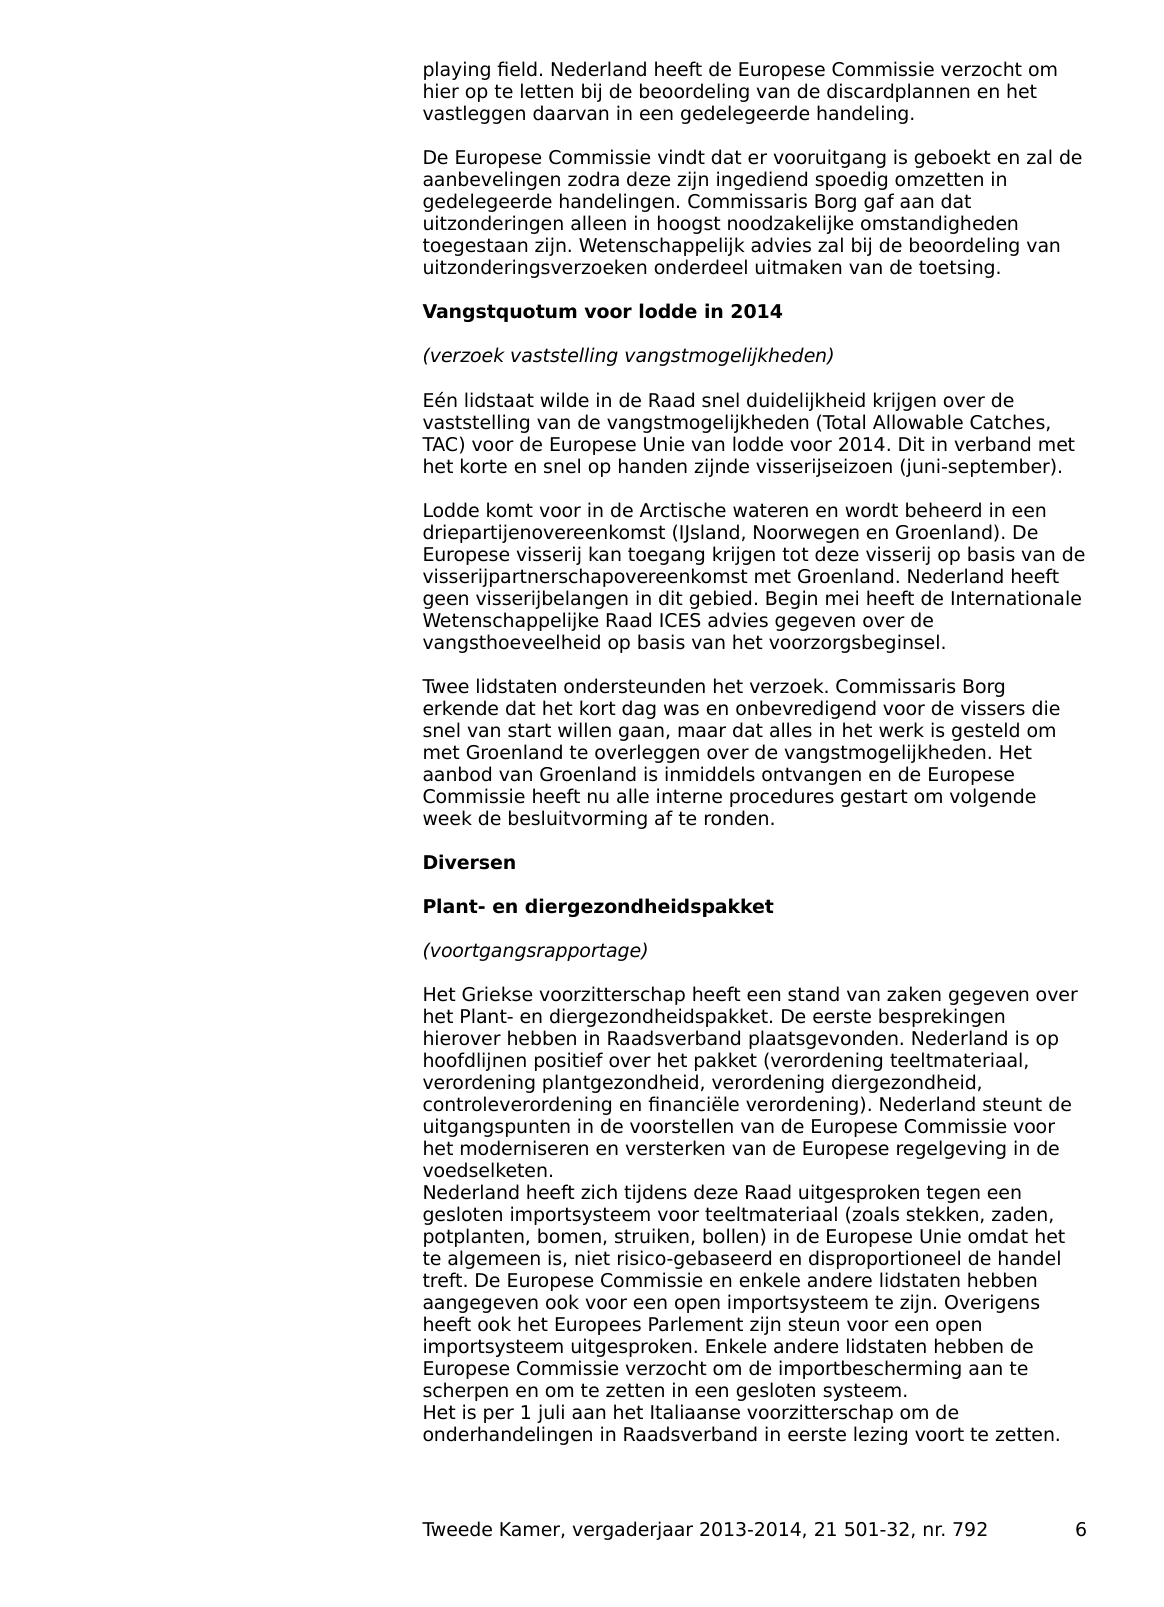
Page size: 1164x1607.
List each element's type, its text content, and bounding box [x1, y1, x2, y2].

text Lodde komt voor in de Arctische wateren en wordt beheerd in een driepartijenovereenkomst (IJsland, Noorwegen en Groenland). De Europese visserij kan toegang krijgen tot deze visserij op basis van de visserijpartnerschapovereenkomst met Groenland. Nederland heeft geen visserijbelangen in dit gebied. Begin mei heeft de Internationale Wetenschappelijke Raad ICES advies gegeven over de vangsthoeveelheid op basis van het voorzorgsbeginsel. [422, 500, 1087, 653]
text playing field. Nederland heeft de Europese Commissie verzocht om hier op te letten bij de beoordeling van de discardplannen en het vastleggen daarvan in een gedelegeerde handeling. [422, 59, 1087, 125]
subtitle Plant- en diergezondheidspakket [422, 896, 1087, 918]
subtitle Vangstquotum voor lodde in 2014 [422, 301, 1087, 323]
subtitle Diversen [422, 852, 1087, 874]
text (voortgangsrapportage) [422, 940, 1087, 962]
text De Europese Commissie vindt dat er vooruitgang is geboekt en zal de aanbevelingen zodra deze zijn ingediend spoedig omzetten in gedelegeerde handelingen. Commissaris Borg gaf aan dat uitzonderingen alleen in hoogst noodzakelijke omstandigheden toegestaan zijn. Wetenschappelijk advies zal bij de beoordeling van uitzonderingsverzoeken onderdeel uitmaken van de toetsing. [422, 147, 1087, 279]
text Het Griekse voorzitterschap heeft een stand van zaken gegeven over het Plant- en diergezondheidspakket. De eerste besprekingen hierover hebben in Raadsverband plaatsgevonden. Nederland is op hoofdlijnen positief over het pakket (verordening teeltmateriaal, verordening plantgezondheid, verordening diergezondheid, controleverordening en financiële verordening). Nederland steunt de uitgangspunten in de voorstellen van de Europese Commissie voor het moderniseren en versterken van de Europese regelgeving in de voedselketen. [422, 984, 1087, 1182]
text (verzoek vaststelling vangstmogelijkheden) [422, 345, 1087, 367]
text Twee lidstaten ondersteunden het verzoek. Commissaris Borg erkende dat het kort dag was en onbevredigend voor de vissers die snel van start willen gaan, maar dat alles in het werk is gesteld om met Groenland te overleggen over de vangstmogelijkheden. Het aanbod van Groenland is inmiddels ontvangen en de Europese Commissie heeft nu alle interne procedures gestart om volgende week de besluitvorming af te ronden. [422, 676, 1087, 829]
text Nederland heeft zich tijdens deze Raad uitgesproken tegen een gesloten importsysteem voor teeltmateriaal (zoals stekken, zaden, potplanten, bomen, struiken, bollen) in de Europese Unie omdat het te algemeen is, niet risico-gebaseerd en disproportioneel de handel treft. De Europese Commissie en enkele andere lidstaten hebben aangegeven ook voor een open importsysteem te zijn. Overigens heeft ook het Europees Parlement zijn steun voor een open importsysteem uitgesproken. Enkele andere lidstaten hebben de Europese Commissie verzocht om de importbescherming aan te scherpen en om te zetten in een gesloten systeem. [422, 1182, 1087, 1402]
text Eén lidstaat wilde in de Raad snel duidelijkheid krijgen over de vaststelling van de vangstmogelijkheden (Total Allowable Catches, TAC) voor de Europese Unie van lodde voor 2014. Dit in verband met het korte en snel op handen zijnde visserijseizoen (juni-september). [422, 389, 1087, 477]
text Het is per 1 juli aan het Italiaanse voorzitterschap om de onderhandelingen in Raadsverband in eerste lezing voort te zetten. [422, 1402, 1087, 1446]
